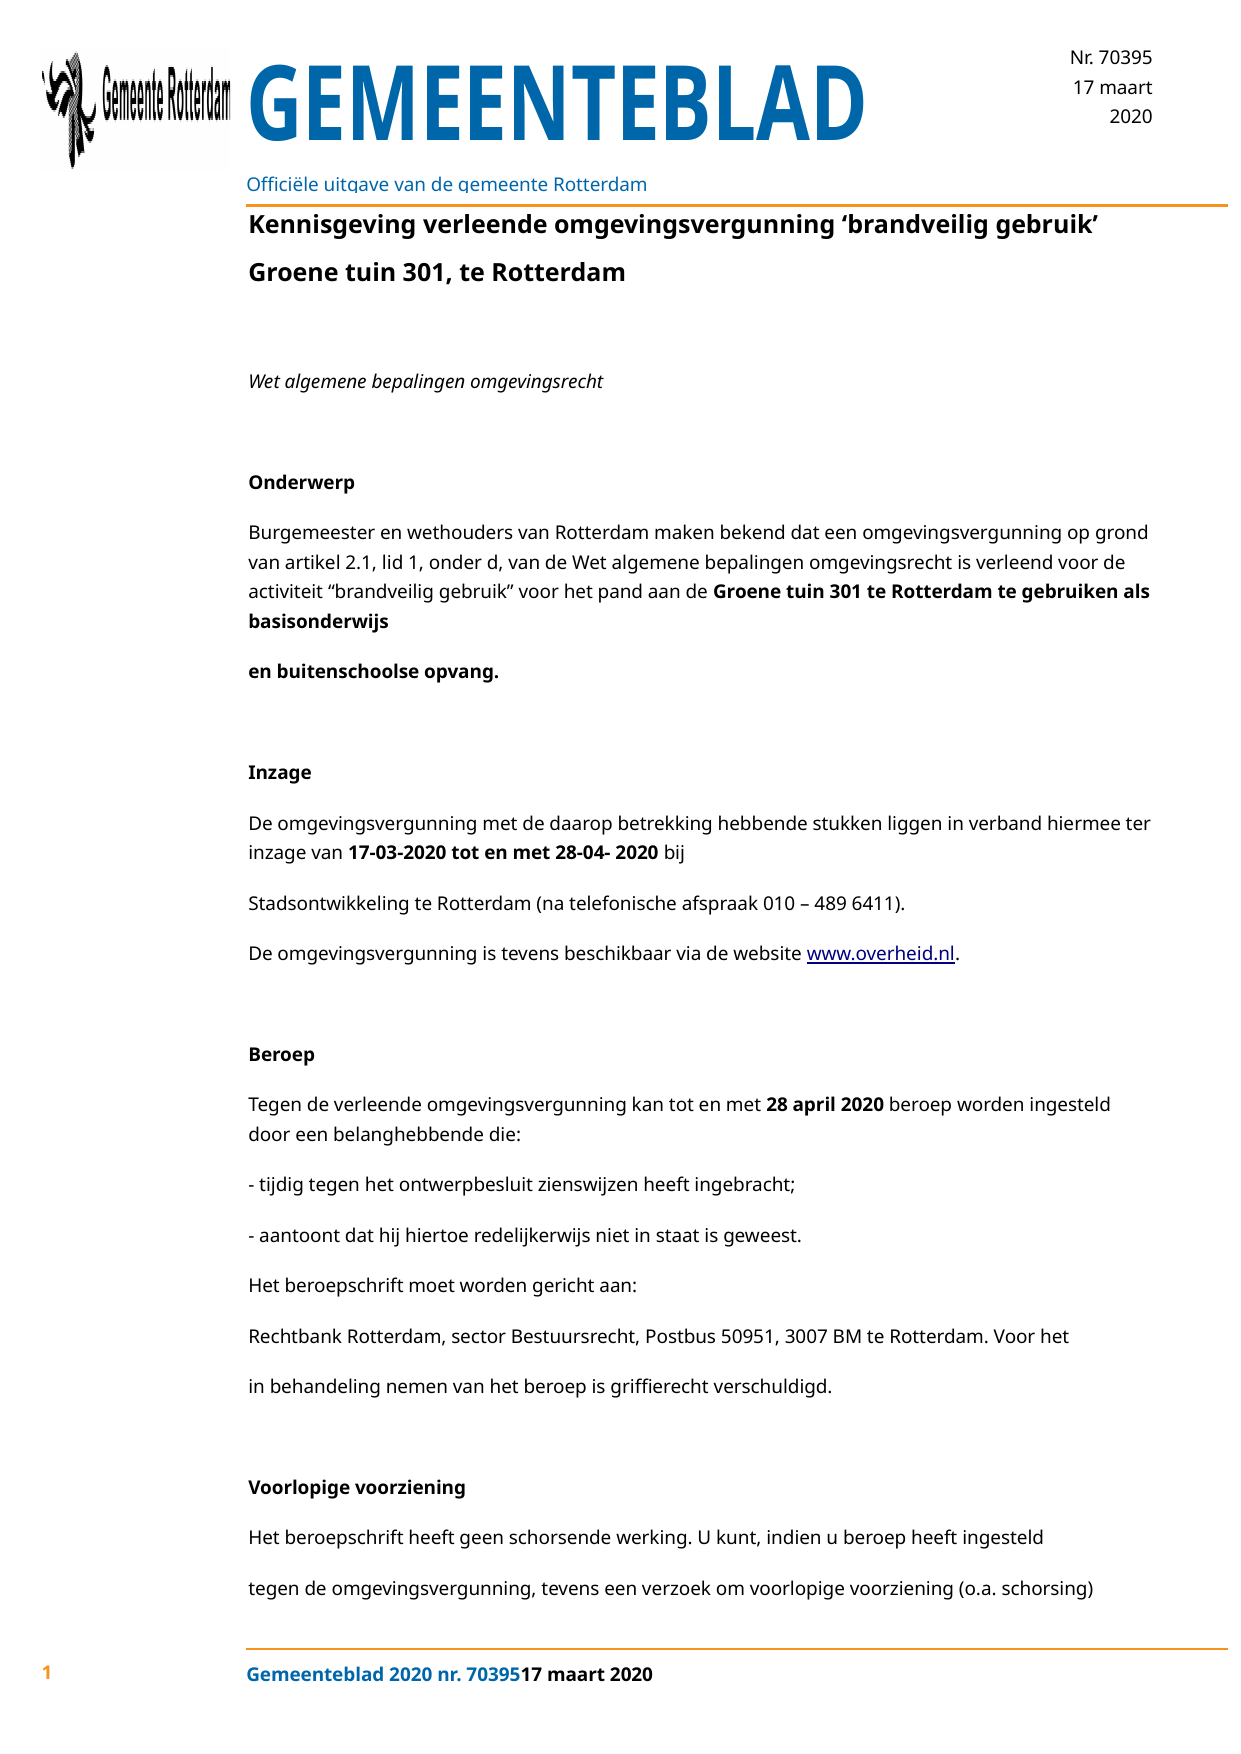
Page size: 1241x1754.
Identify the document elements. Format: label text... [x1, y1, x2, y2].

text Voorlopige voorziening [248, 1474, 1152, 1500]
text Wet algemene bepalingen omgevingsrecht [248, 368, 1152, 394]
text Burgemeester en wethouders van Rotterdam maken bekend dat een omgevingsvergunning op grond van artikel 2.1, lid 1, onder d, van de Wet algemene bepalingen omgevingsrecht is verleend voor de activiteit “brandveilig gebruik” voor het pand aan de Groene tuin 301 te Rotterdam te gebruiken als basisonderwijs [248, 519, 1152, 634]
text Het beroepschrift heeft geen schorsende werking. U kunt, indien u beroep heeft ingesteld [248, 1524, 1152, 1550]
text - aantoont dat hij hiertoe redelijkerwijs niet in staat is geweest. [248, 1222, 1152, 1248]
text Beroep [248, 1041, 1152, 1067]
text Onderwerp [248, 469, 1152, 495]
text Het beroepschrift moet worden gericht aan: [248, 1272, 1152, 1298]
text Inzage [248, 759, 1152, 785]
text in behandeling nemen van het beroep is griffierecht verschuldigd. [248, 1373, 1152, 1399]
text - tijdig tegen het ontwerpbesluit zienswijzen heeft ingebracht; [248, 1172, 1152, 1197]
text Rechtbank Rotterdam, sector Bestuursrecht, Postbus 50951, 3007 BM te Rotterdam. Voor het [248, 1323, 1152, 1349]
text tegen de omgevingsvergunning, tevens een verzoek om voorlopige voorziening (o.a. schorsing) [248, 1575, 1152, 1601]
text Kennisgeving verleende omgevingsvergunning ‘brandveilig gebruik’ Groene tuin 301, te Rotterdam [248, 207, 1152, 288]
text De omgevingsvergunning met de daarop betrekking hebbende stukken liggen in verband hiermee ter inzage van 17-03-2020 tot en met 28-04- 2020 bij [248, 810, 1152, 865]
text Stadsontwikkeling te Rotterdam (na telefonische afspraak 010 – 489 6411). [248, 890, 1152, 916]
text Tegen de verleende omgevingsvergunning kan tot en met 28 april 2020 beroep worden ingesteld door een belanghebbende die: [248, 1092, 1152, 1147]
text De omgevingsvergunning is tevens beschikbaar via de website www.overheid.nl. [248, 940, 1152, 966]
picture [41, 47, 231, 172]
text en buitenschoolse opvang. [248, 659, 1152, 684]
